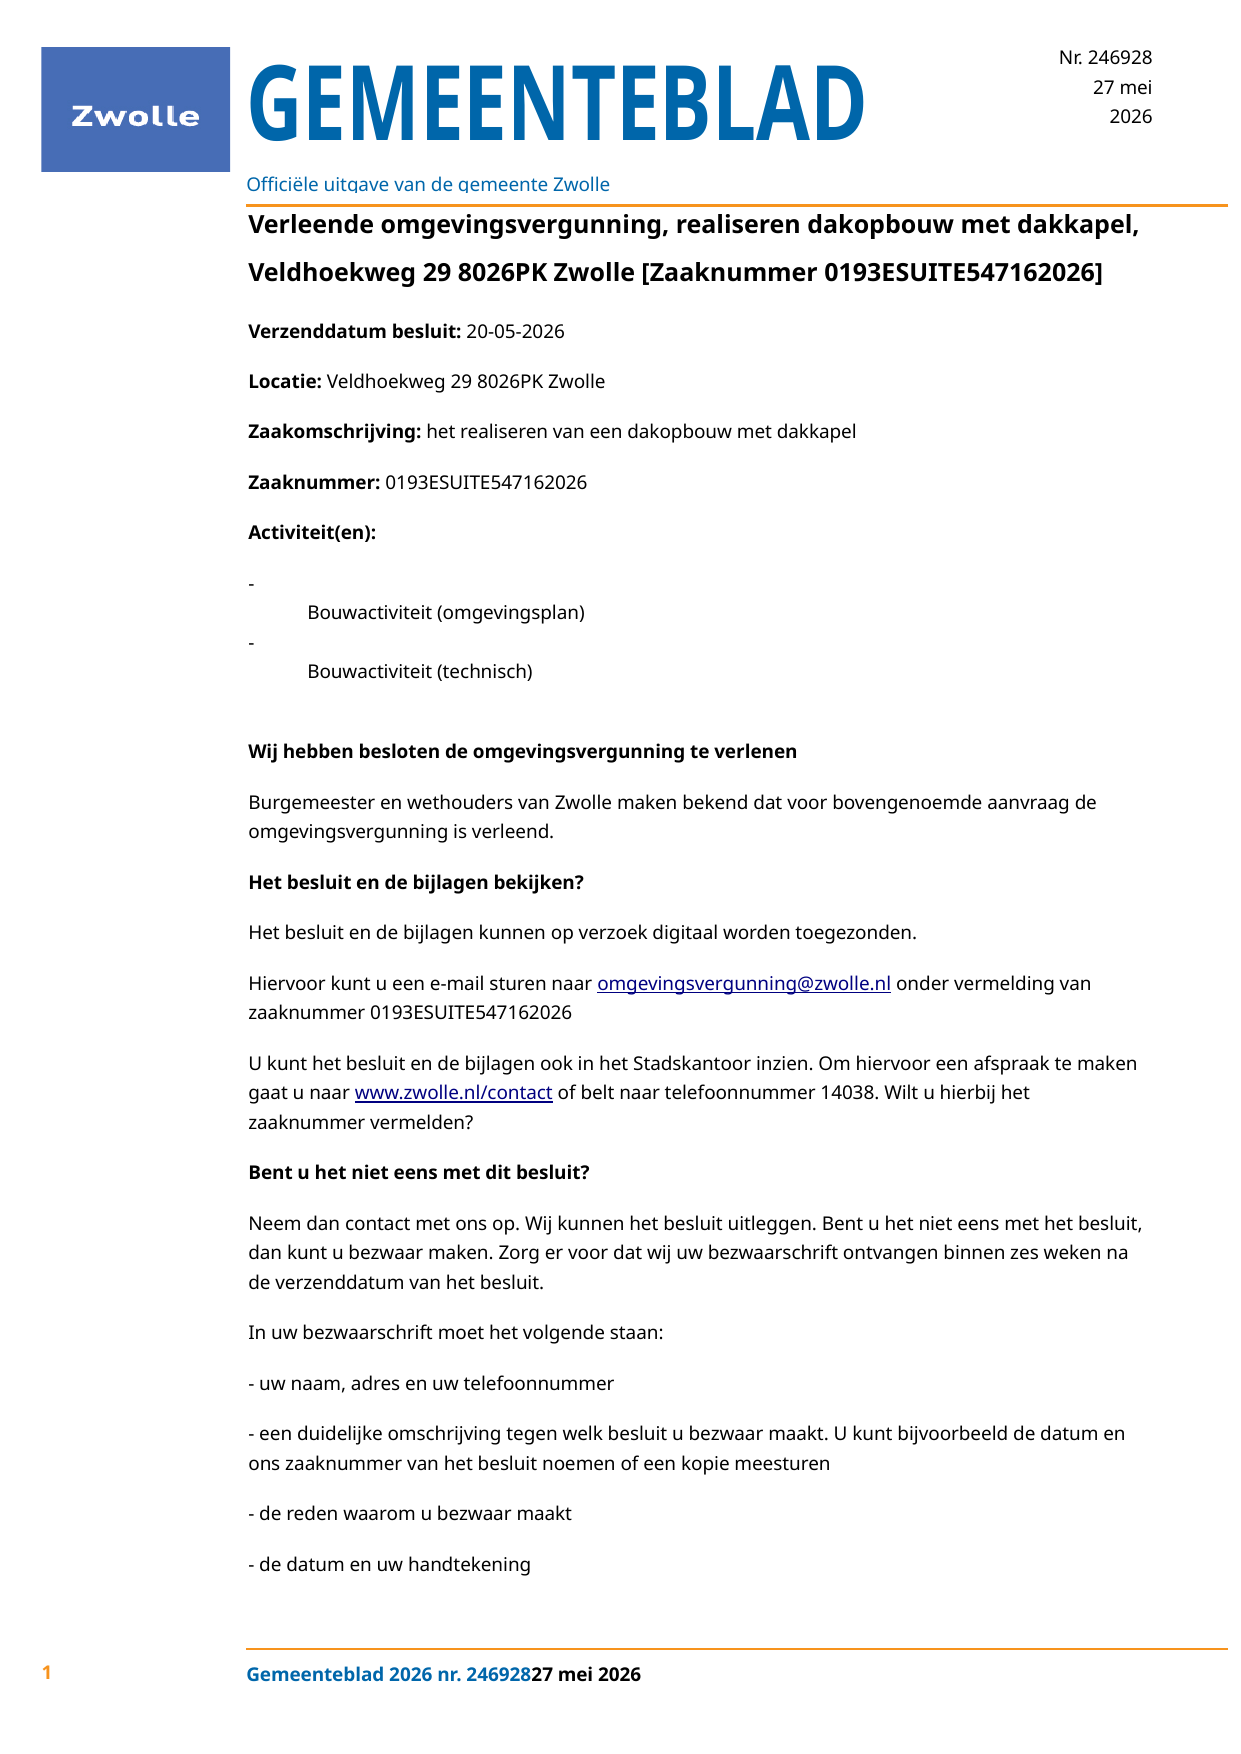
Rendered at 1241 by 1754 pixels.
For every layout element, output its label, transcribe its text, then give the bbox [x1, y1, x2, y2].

text Burgemeester en wethouders van Zwolle maken bekend dat voor bovengenoemde aanvraag de omgevingsvergunning is verleend. [248, 789, 1152, 844]
text - de reden waarom u bezwaar maakt [248, 1500, 1152, 1526]
text Het besluit en de bijlagen kunnen op verzoek digitaal worden toegezonden. [248, 919, 1152, 945]
text Locatie: Veldhoekweg 29 8026PK Zwolle [248, 368, 1152, 394]
list Bouwactiviteit (omgevingsplan) [248, 599, 1152, 625]
text Zaakomschrijving: het realiseren van een dakopbouw met dakkapel [248, 419, 1152, 444]
text Verleende omgevingsvergunning, realiseren dakopbouw met dakkapel, Veldhoekweg 29 8026PK Zwolle [Zaaknummer 0193ESUITE547162026] [248, 207, 1152, 288]
list Bouwactiviteit (technisch) [248, 659, 1152, 684]
text Wij hebben besloten de omgevingsvergunning te verlenen [248, 739, 1152, 764]
text U kunt het besluit en de bijlagen ook in het Stadskantoor inzien. Om hiervoor een afspraak te maken gaat u naar www.zwolle.nl/contact of belt naar telefoonnummer 14038. Wilt u hierbij het zaaknummer vermelden? [248, 1050, 1152, 1135]
text Hiervoor kunt u een e-mail sturen naar omgevingsvergunning@zwolle.nl onder vermelding van zaaknummer 0193ESUITE547162026 [248, 970, 1152, 1025]
text Activiteit(en): [248, 519, 1152, 545]
text - een duidelijke omschrijving tegen welk besluit u bezwaar maakt. U kunt bijvoorbeeld de datum en ons zaaknummer van het besluit noemen of een kopie meesturen [248, 1420, 1152, 1476]
text Het besluit en de bijlagen bekijken? [248, 869, 1152, 895]
text Neem dan contact met ons op. Wij kunnen het besluit uitleggen. Bent u het niet eens met het besluit, dan kunt u bezwaar maken. Zorg er voor dat wij uw bezwaarschrift ontvangen binnen zes weken na de verzenddatum van het besluit. [248, 1210, 1152, 1295]
picture [41, 47, 231, 172]
text - de datum en uw handtekening [248, 1551, 1152, 1577]
text Verzenddatum besluit: 20-05-2026 [248, 318, 1152, 344]
text Bent u het niet eens met dit besluit? [248, 1159, 1152, 1185]
text In uw bezwaarschrift moet het volgende staan: [248, 1319, 1152, 1345]
text - uw naam, adres en uw telefoonnummer [248, 1370, 1152, 1396]
text Zaaknummer: 0193ESUITE547162026 [248, 469, 1152, 495]
